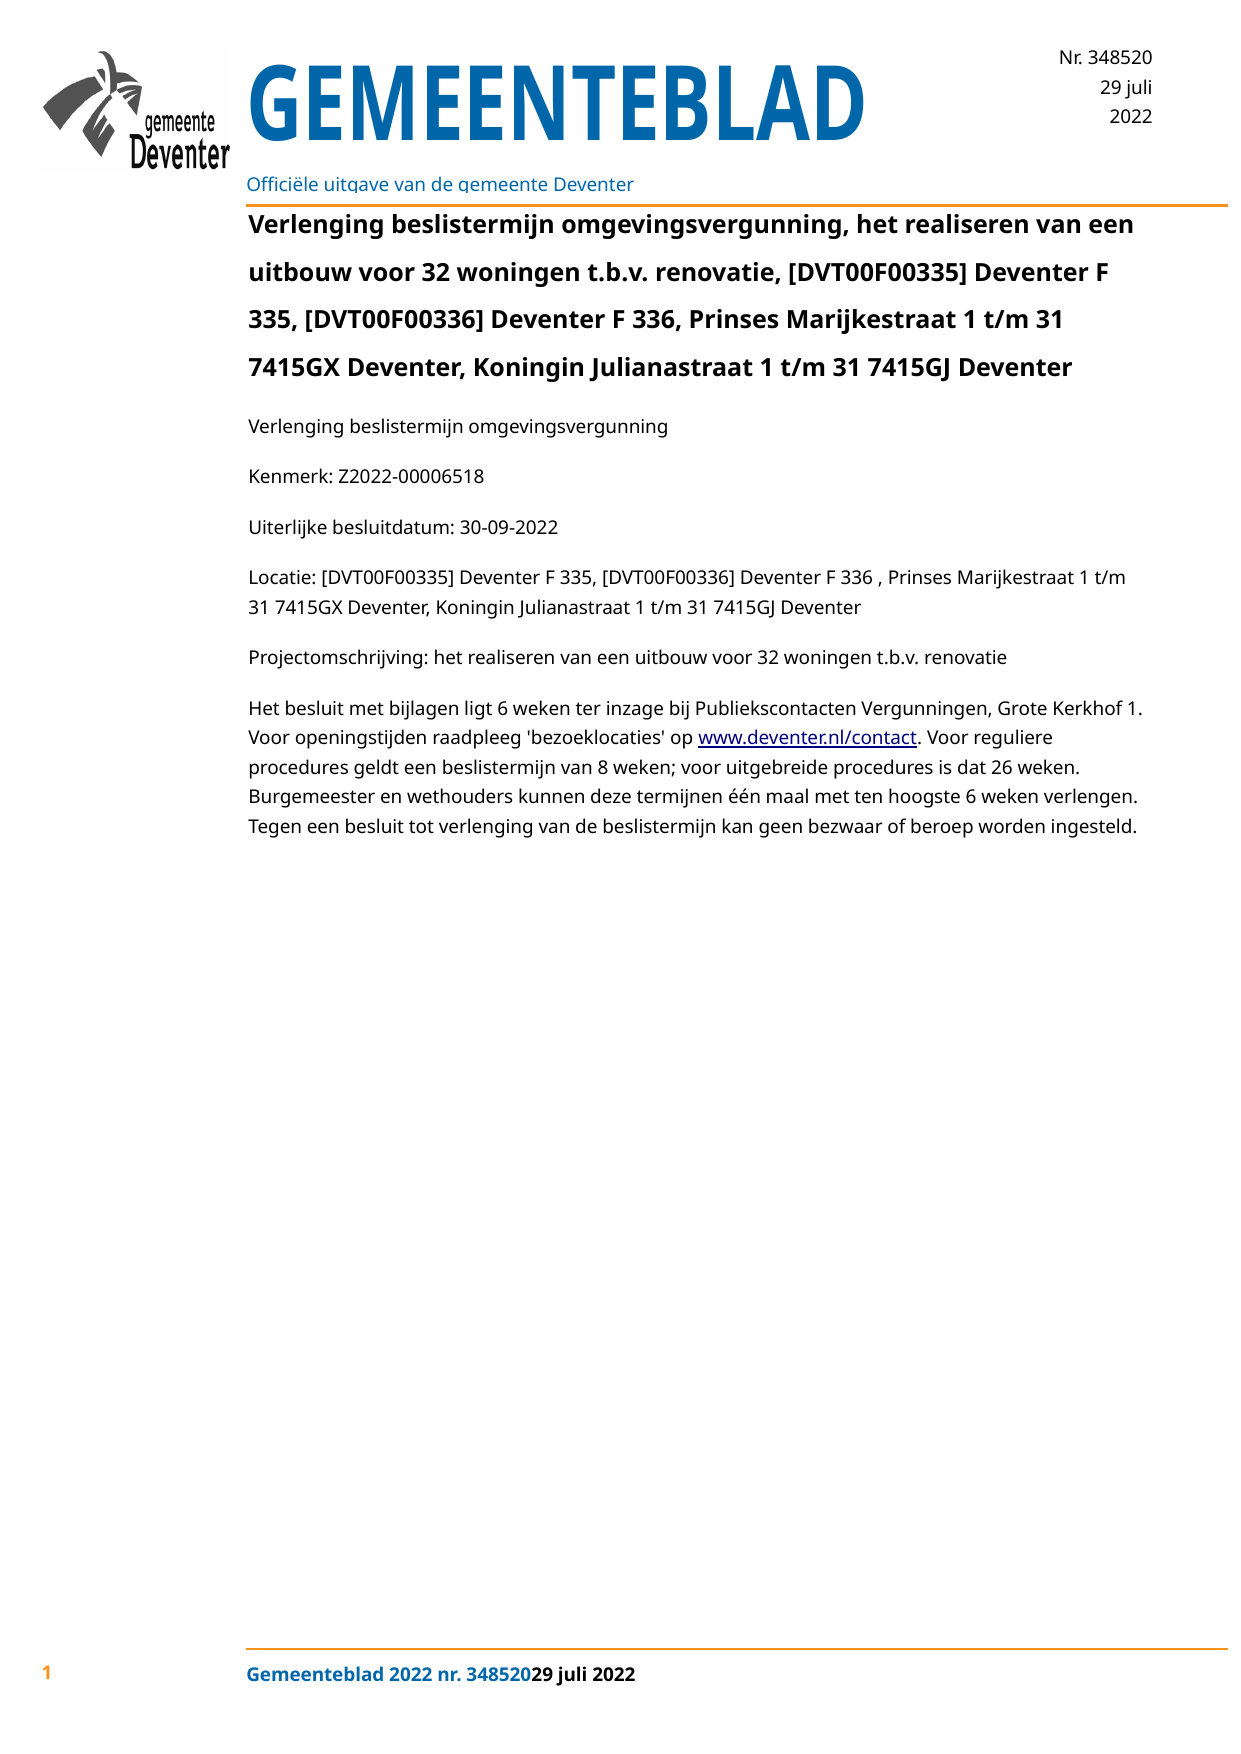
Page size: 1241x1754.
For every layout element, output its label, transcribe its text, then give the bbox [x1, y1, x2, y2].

text Locatie: [DVT00F00335] Deventer F 335, [DVT00F00336] Deventer F 336 , Prinses Marijkestraat 1 t/m 31 7415GX Deventer, Koningin Julianastraat 1 t/m 31 7415GJ Deventer [248, 564, 1152, 620]
picture [41, 47, 231, 172]
text Het besluit met bijlagen ligt 6 weken ter inzage bij Publiekscontacten Vergunningen, Grote Kerkhof 1. Voor openingstijden raadpleeg 'bezoeklocaties' op www.deventer.nl/contact. Voor reguliere procedures geldt een beslistermijn van 8 weken; voor uitgebreide procedures is dat 26 weken. Burgemeester en wethouders kunnen deze termijnen één maal met ten hoogste 6 weken verlengen. Tegen een besluit tot verlenging van de beslistermijn kan geen bezwaar of beroep worden ingesteld. [248, 695, 1152, 839]
text Projectomschrijving: het realiseren van een uitbouw voor 32 woningen t.b.v. renovatie [248, 644, 1152, 670]
text Kenmerk: Z2022-00006518 [248, 463, 1152, 489]
text Uiterlijke besluitdatum: 30-09-2022 [248, 514, 1152, 540]
text Verlenging beslistermijn omgevingsvergunning, het realiseren van een uitbouw voor 32 woningen t.b.v. renovatie, [DVT00F00335] Deventer F 335, [DVT00F00336] Deventer F 336, Prinses Marijkestraat 1 t/m 31 7415GX Deventer, Koningin Julianastraat 1 t/m 31 7415GJ Deventer [248, 207, 1152, 384]
text Verlenging beslistermijn omgevingsvergunning [248, 413, 1152, 439]
